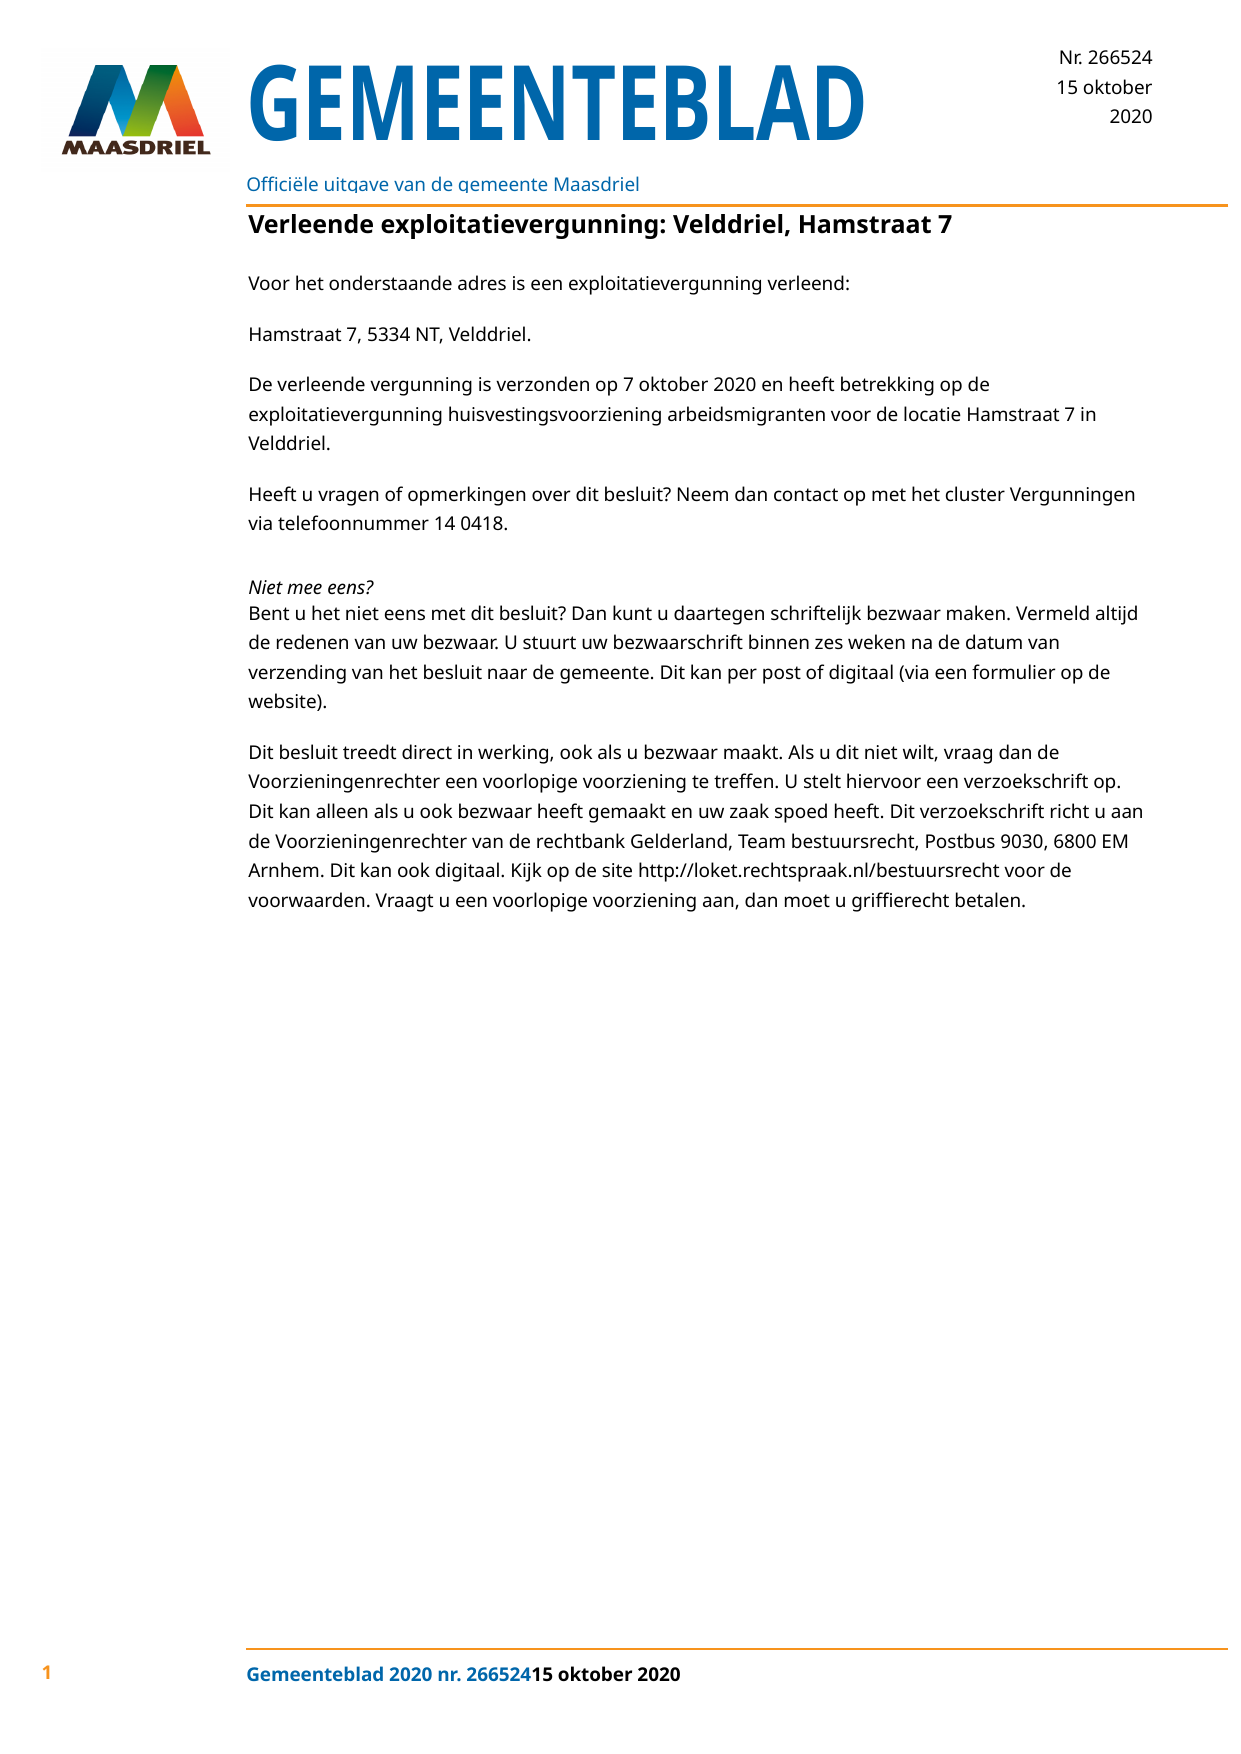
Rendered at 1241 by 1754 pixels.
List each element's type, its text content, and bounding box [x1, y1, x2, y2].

text Heeft u vragen of opmerkingen over dit besluit? Neem dan contact op met het cluster Vergunningen via telefoonnummer 14 0418. [248, 481, 1152, 536]
picture [41, 47, 231, 172]
text Niet mee eens? [248, 574, 1152, 600]
text Hamstraat 7, 5334 NT, Velddriel. [248, 321, 1152, 346]
text De verleende vergunning is verzonden op 7 oktober 2020 en heeft betrekking op de exploitatievergunning huisvestingsvoorziening arbeidsmigranten voor de locatie Hamstraat 7 in Velddriel. [248, 371, 1152, 456]
text Dit besluit treedt direct in werking, ook als u bezwaar maakt. Als u dit niet wilt, vraag dan de Voorzieningenrechter een voorlopige voorziening te treffen. U stelt hiervoor een verzoekschrift op. Dit kan alleen als u ook bezwaar heeft gemaakt en uw zaak spoed heeft. Dit verzoekschrift richt u aan de Voorzieningenrechter van de rechtbank Gelderland, Team bestuursrecht, Postbus 9030, 6800 EM Arnhem. Dit kan ook digitaal. Kijk op de site http://loket.rechtspraak.nl/bestuursrecht voor de voorwaarden. Vraagt u een voorlopige voorziening aan, dan moet u griffierecht betalen. [248, 739, 1152, 913]
text Voor het onderstaande adres is een exploitatievergunning verleend: [248, 270, 1152, 296]
text Verleende exploitatievergunning: Velddriel, Hamstraat 7 [248, 207, 1152, 241]
text Bent u het niet eens met dit besluit? Dan kunt u daartegen schriftelijk bezwaar maken. Vermeld altijd de redenen van uw bezwaar. U stuurt uw bezwaarschrift binnen zes weken na de datum van verzending van het besluit naar de gemeente. Dit kan per post of digitaal (via een formulier op de website). [248, 600, 1152, 714]
